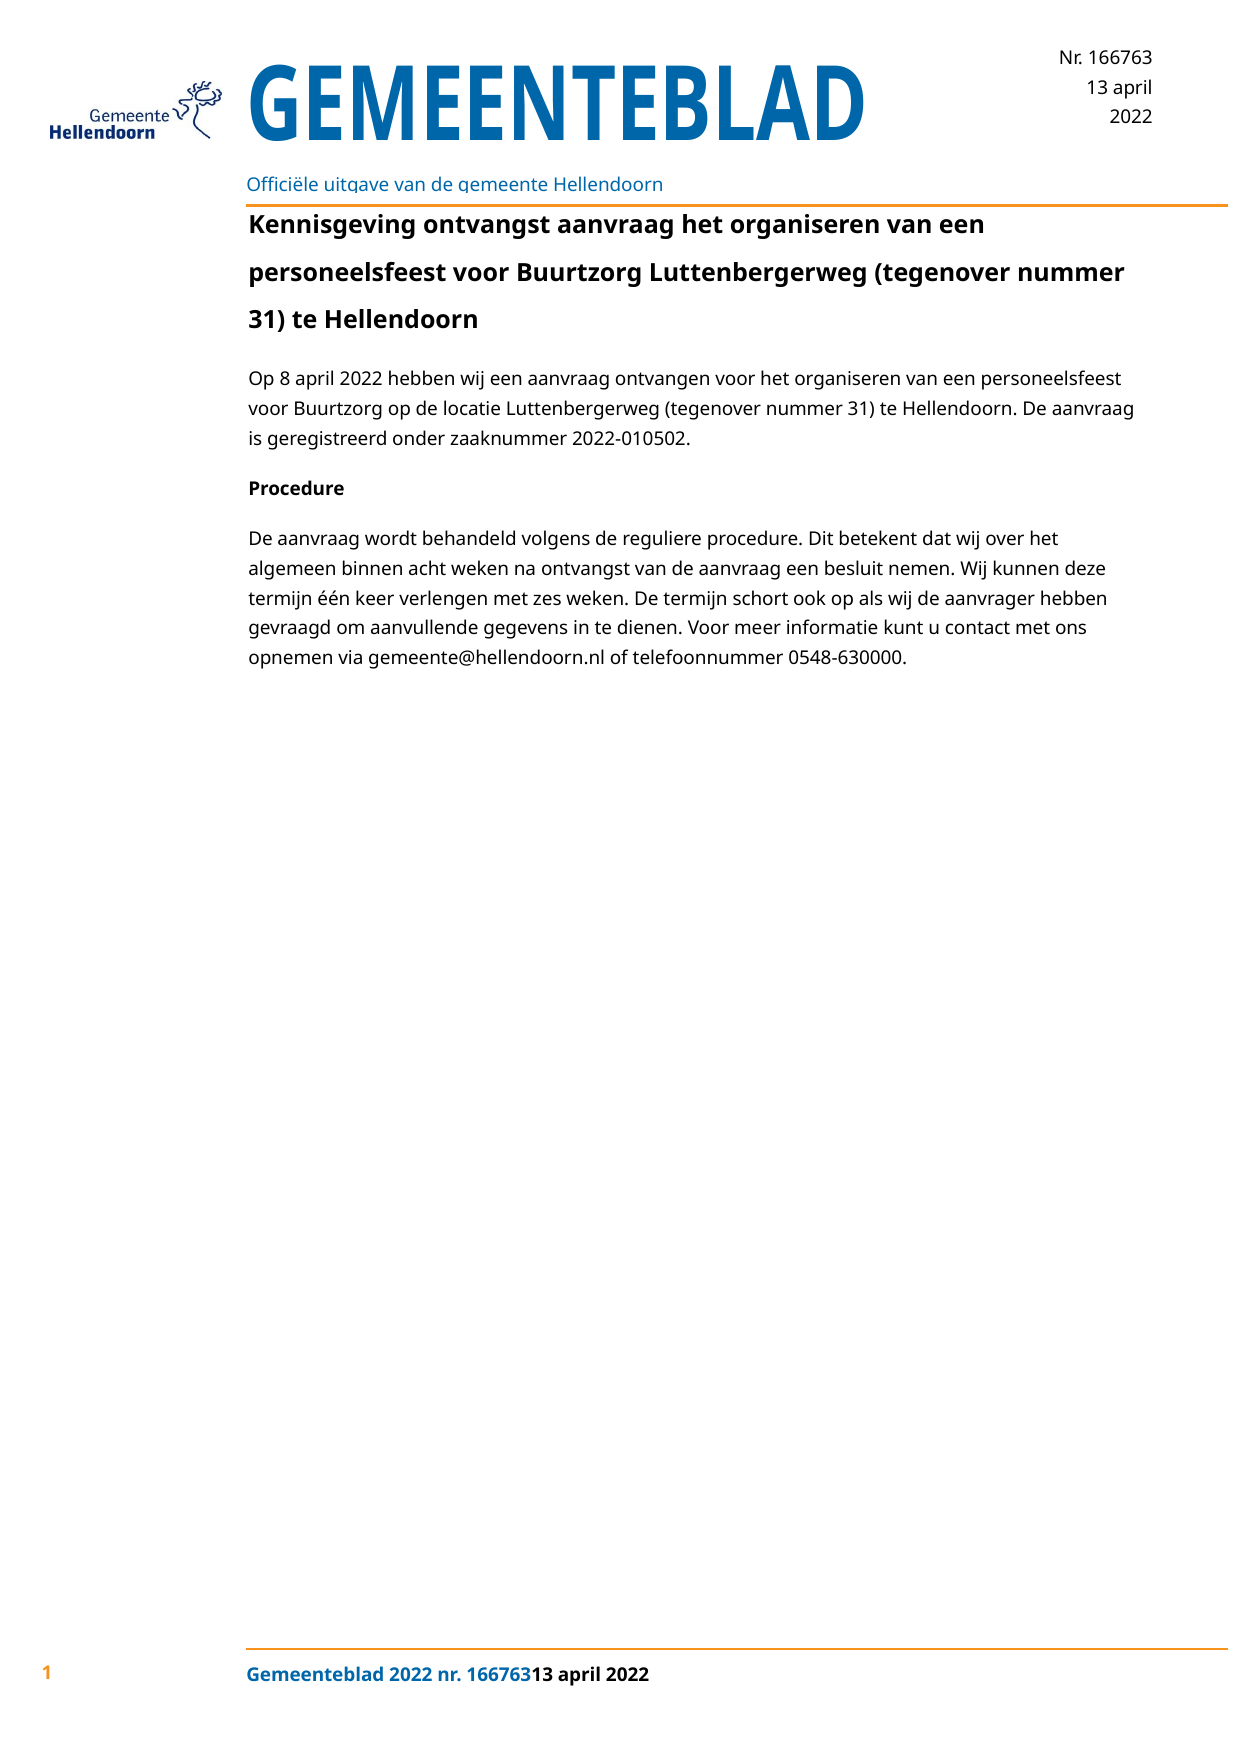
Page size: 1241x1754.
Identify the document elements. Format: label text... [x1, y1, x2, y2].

picture [41, 47, 231, 172]
text Kennisgeving ontvangst aanvraag het organiseren van een personeelsfeest voor Buurtzorg Luttenbergerweg (tegenover nummer 31) te Hellendoorn [248, 207, 1152, 336]
text De aanvraag wordt behandeld volgens de reguliere procedure. Dit betekent dat wij over het algemeen binnen acht weken na ontvangst van de aanvraag een besluit nemen. Wij kunnen deze termijn één keer verlengen met zes weken. De termijn schort ook op als wij de aanvrager hebben gevraagd om aanvullende gegevens in te dienen. Voor meer informatie kunt u contact met ons opnemen via gemeente@hellendoorn.nl of telefoonnummer 0548-630000. [248, 526, 1152, 669]
text Op 8 april 2022 hebben wij een aanvraag ontvangen voor het organiseren van een personeelsfeest voor Buurtzorg op de locatie Luttenbergerweg (tegenover nummer 31) te Hellendoorn. De aanvraag is geregistreerd onder zaaknummer 2022-010502. [248, 366, 1152, 450]
text Procedure [248, 475, 1152, 501]
